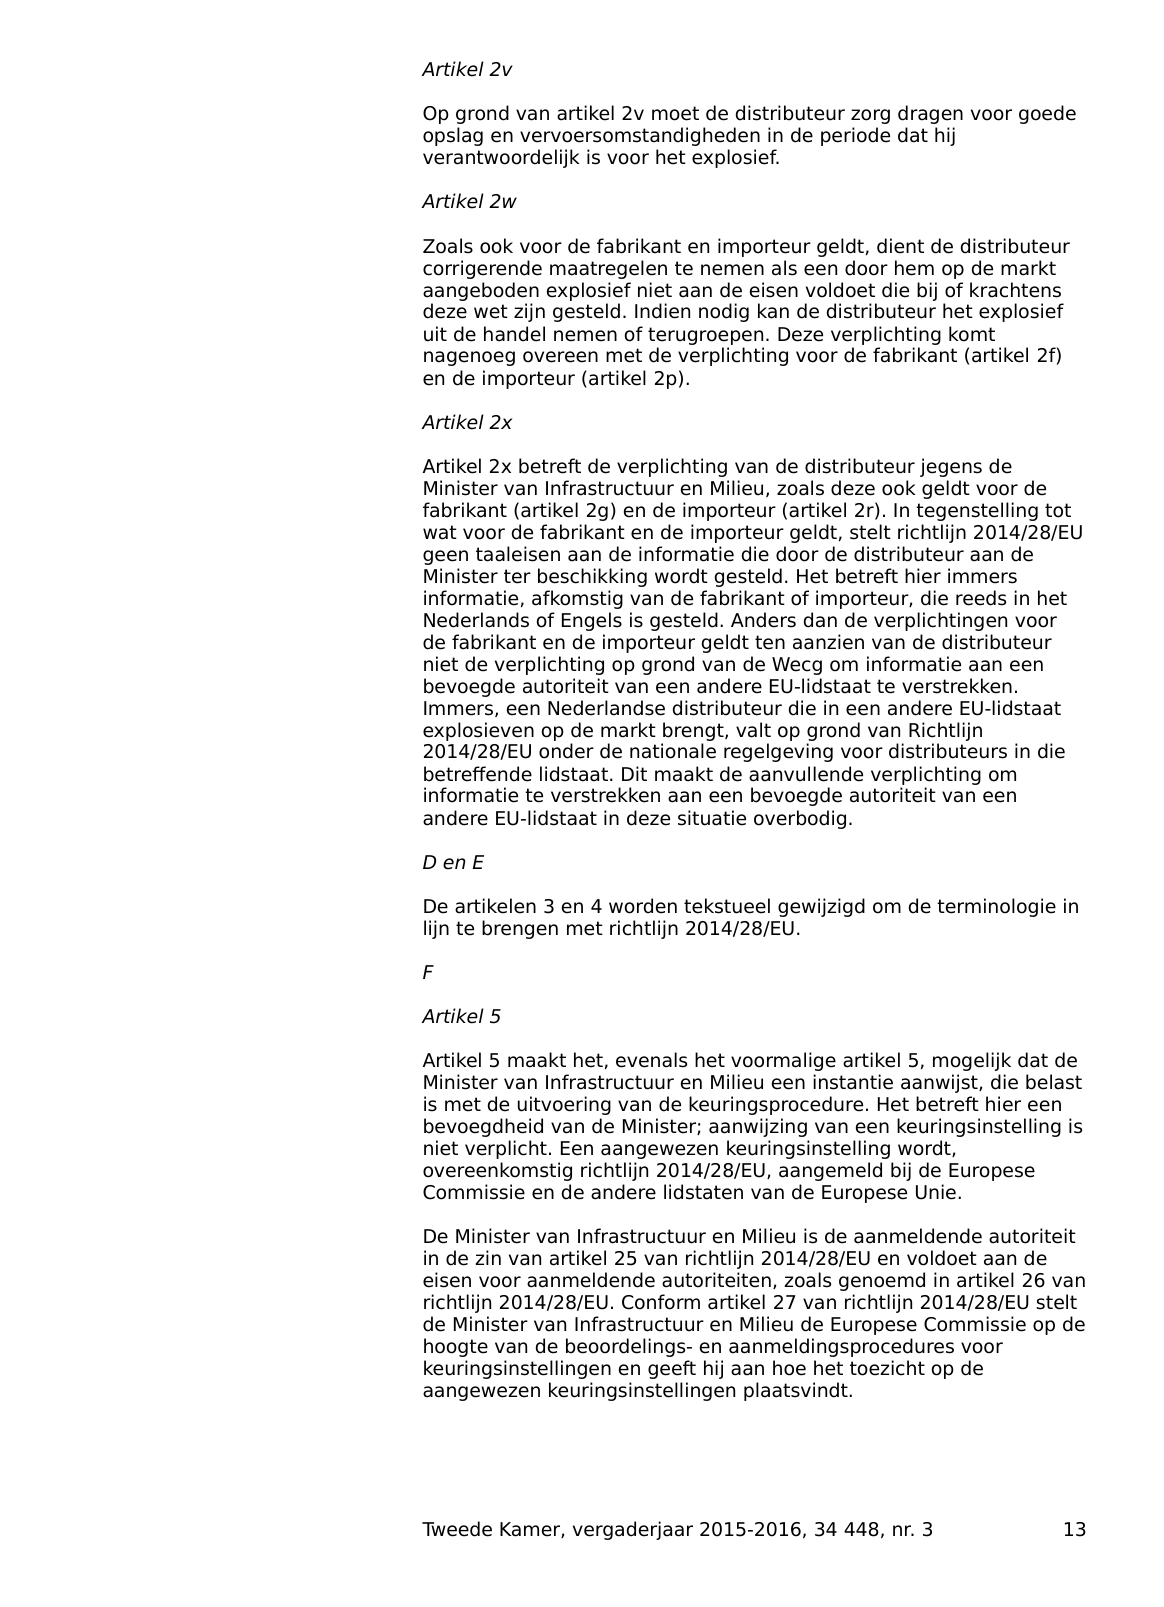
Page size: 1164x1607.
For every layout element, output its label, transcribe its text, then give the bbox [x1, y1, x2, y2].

text Artikel 5 maakt het, evenals het voormalige artikel 5, mogelijk dat de Minister van Infrastructuur en Milieu een instantie aanwijst, die belast is met de uitvoering van de keuringsprocedure. Het betreft hier een bevoegdheid van de Minister; aanwijzing van een keuringsinstelling is niet verplicht. Een aangewezen keuringsinstelling wordt, overeenkomstig richtlijn 2014/28/EU, aangemeld bij de Europese Commissie en de andere lidstaten van de Europese Unie. [422, 1050, 1087, 1204]
subtitle D en E [422, 852, 1087, 873]
subtitle Artikel 2w [422, 191, 1087, 213]
text Artikel 2x betreft de verplichting van de distributeur jegens de Minister van Infrastructuur en Milieu, zoals deze ook geldt voor de fabrikant (artikel 2g) en de importeur (artikel 2r). In tegenstelling tot wat voor de fabrikant en de importeur geldt, stelt richtlijn 2014/28/EU geen taaleisen aan de informatie die door de distributeur aan de Minister ter beschikking wordt gesteld. Het betreft hier immers informatie, afkomstig van de fabrikant of importeur, die reeds in het Nederlands of Engels is gesteld. Anders dan de verplichtingen voor de fabrikant en de importeur geldt ten aanzien van de distributeur niet de verplichting op grond van de Wecg om informatie aan een bevoegde autoriteit van een andere EU-lidstaat te verstrekken. Immers, een Nederlandse distributeur die in een andere EU-lidstaat explosieven op de markt brengt, valt op grond van Richtlijn 2014/28/EU onder de nationale regelgeving voor distributeurs in die betreffende lidstaat. Dit maakt de aanvullende verplichting om informatie te verstrekken aan een bevoegde autoriteit van een andere EU-lidstaat in deze situatie overbodig. [422, 456, 1087, 829]
text Op grond van artikel 2v moet de distributeur zorg dragen voor goede opslag en vervoersomstandigheden in de periode dat hij verantwoordelijk is voor het explosief. [422, 103, 1087, 169]
subtitle Artikel 2v [422, 59, 1087, 81]
subtitle Artikel 5 [422, 1006, 1087, 1028]
text Zoals ook voor de fabrikant en importeur geldt, dient de distributeur corrigerende maatregelen te nemen als een door hem op de markt aangeboden explosief niet aan de eisen voldoet die bij of krachtens deze wet zijn gesteld. Indien nodig kan de distributeur het explosief uit de handel nemen of terugroepen. Deze verplichting komt nagenoeg overeen met de verplichting voor de fabrikant (artikel 2f) en de importeur (artikel 2p). [422, 236, 1087, 389]
subtitle Artikel 2x [422, 412, 1087, 433]
text De Minister van Infrastructuur en Milieu is de aanmeldende autoriteit in de zin van artikel 25 van richtlijn 2014/28/EU en voldoet aan de eisen voor aanmeldende autoriteiten, zoals genoemd in artikel 26 van richtlijn 2014/28/EU. Conform artikel 27 van richtlijn 2014/28/EU stelt de Minister van Infrastructuur en Milieu de Europese Commissie op de hoogte van de beoordelings- en aanmeldingsprocedures voor keuringsinstellingen en geeft hij aan hoe het toezicht op de aangewezen keuringsinstellingen plaatsvindt. [422, 1226, 1087, 1402]
subtitle F [422, 962, 1087, 984]
text De artikelen 3 en 4 worden tekstueel gewijzigd om de terminologie in lijn te brengen met richtlijn 2014/28/EU. [422, 896, 1087, 940]
